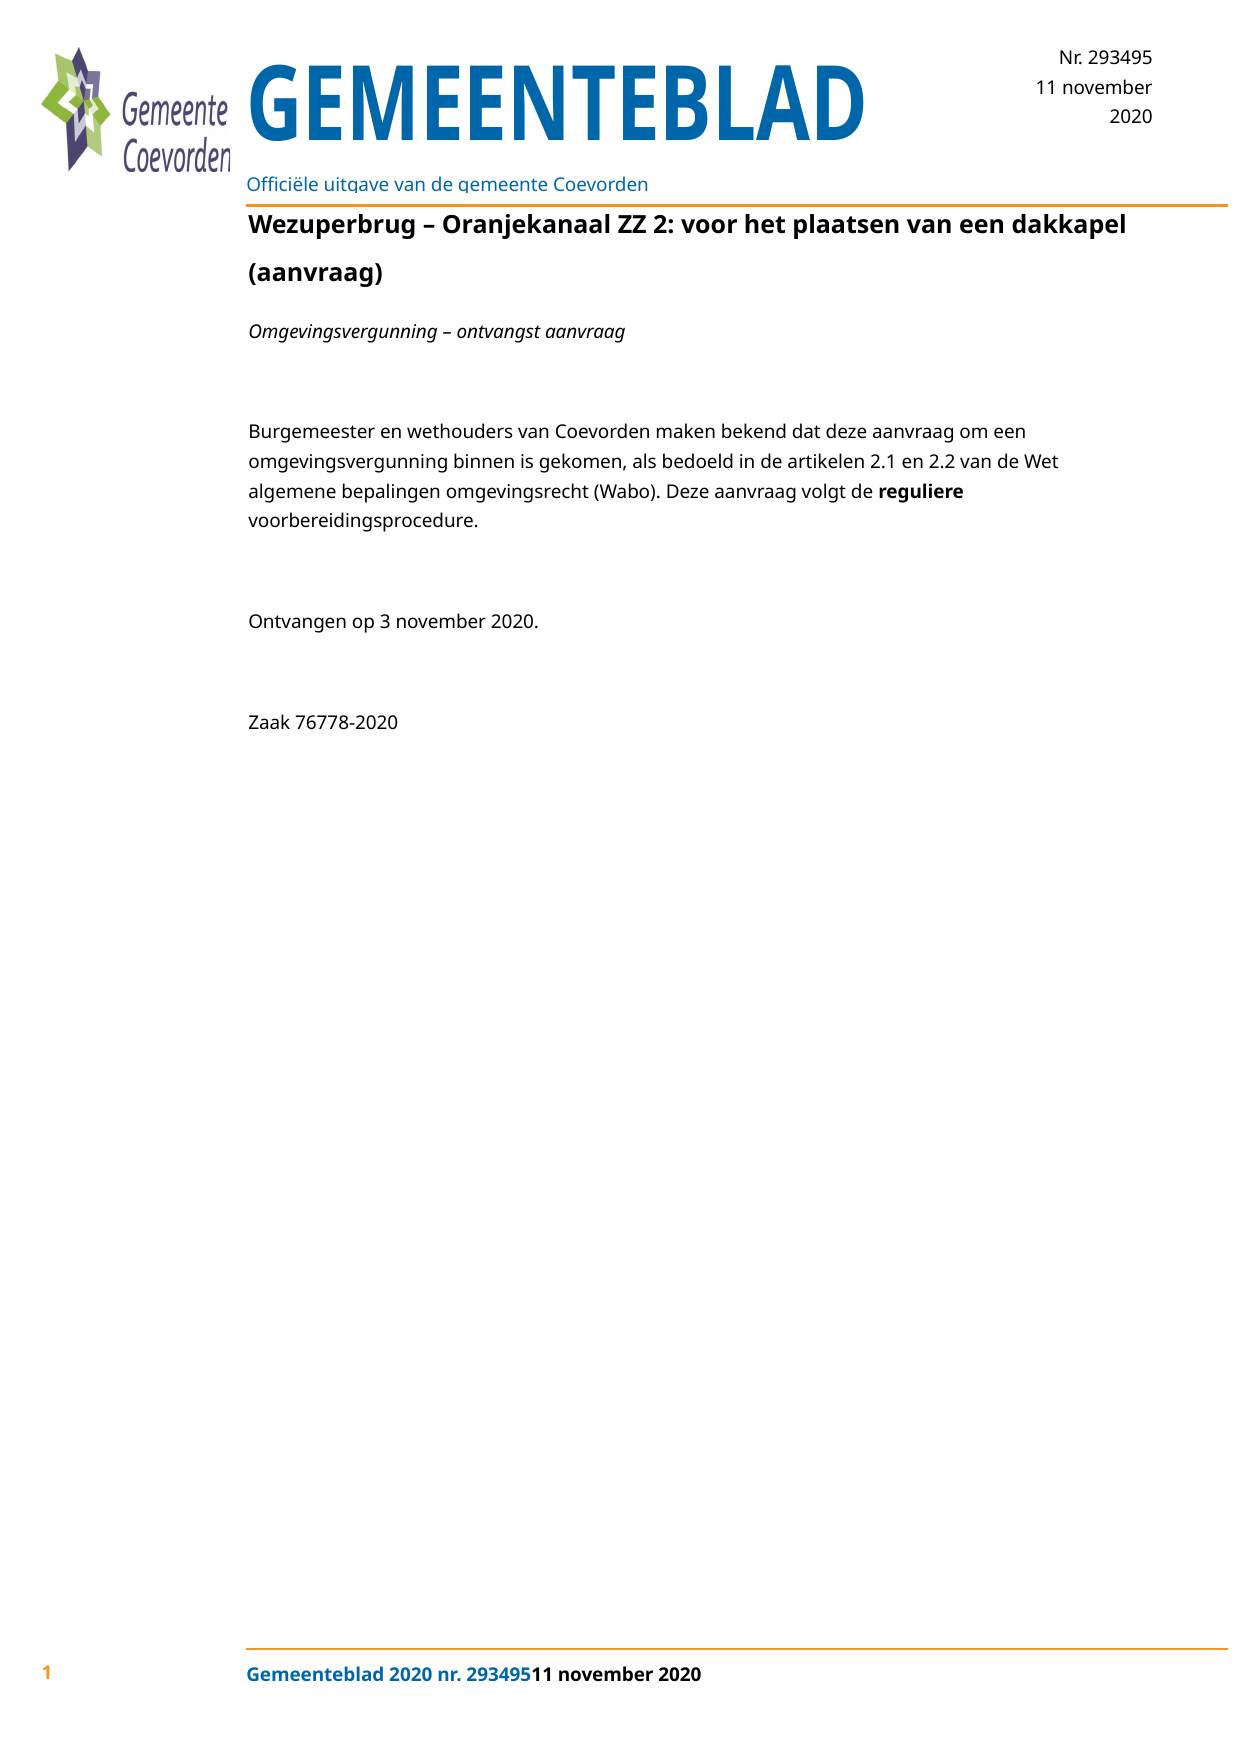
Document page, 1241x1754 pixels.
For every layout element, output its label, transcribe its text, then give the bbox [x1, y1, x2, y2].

text Zaak 76778-2020 [248, 709, 1152, 735]
text Wezuperbrug – Oranjekanaal ZZ 2: voor het plaatsen van een dakkapel (aanvraag) [248, 207, 1152, 288]
text Ontvangen op 3 november 2020. [248, 608, 1152, 634]
picture [41, 47, 231, 172]
text Burgemeester en wethouders van Coevorden maken bekend dat deze aanvraag om een omgevingsvergunning binnen is gekomen, als bedoeld in de artikelen 2.1 en 2.2 van de Wet algemene bepalingen omgevingsrecht (Wabo). Deze aanvraag volgt de reguliere voorbereidingsprocedure. [248, 419, 1152, 533]
text Omgevingsvergunning – ontvangst aanvraag [248, 318, 1152, 344]
